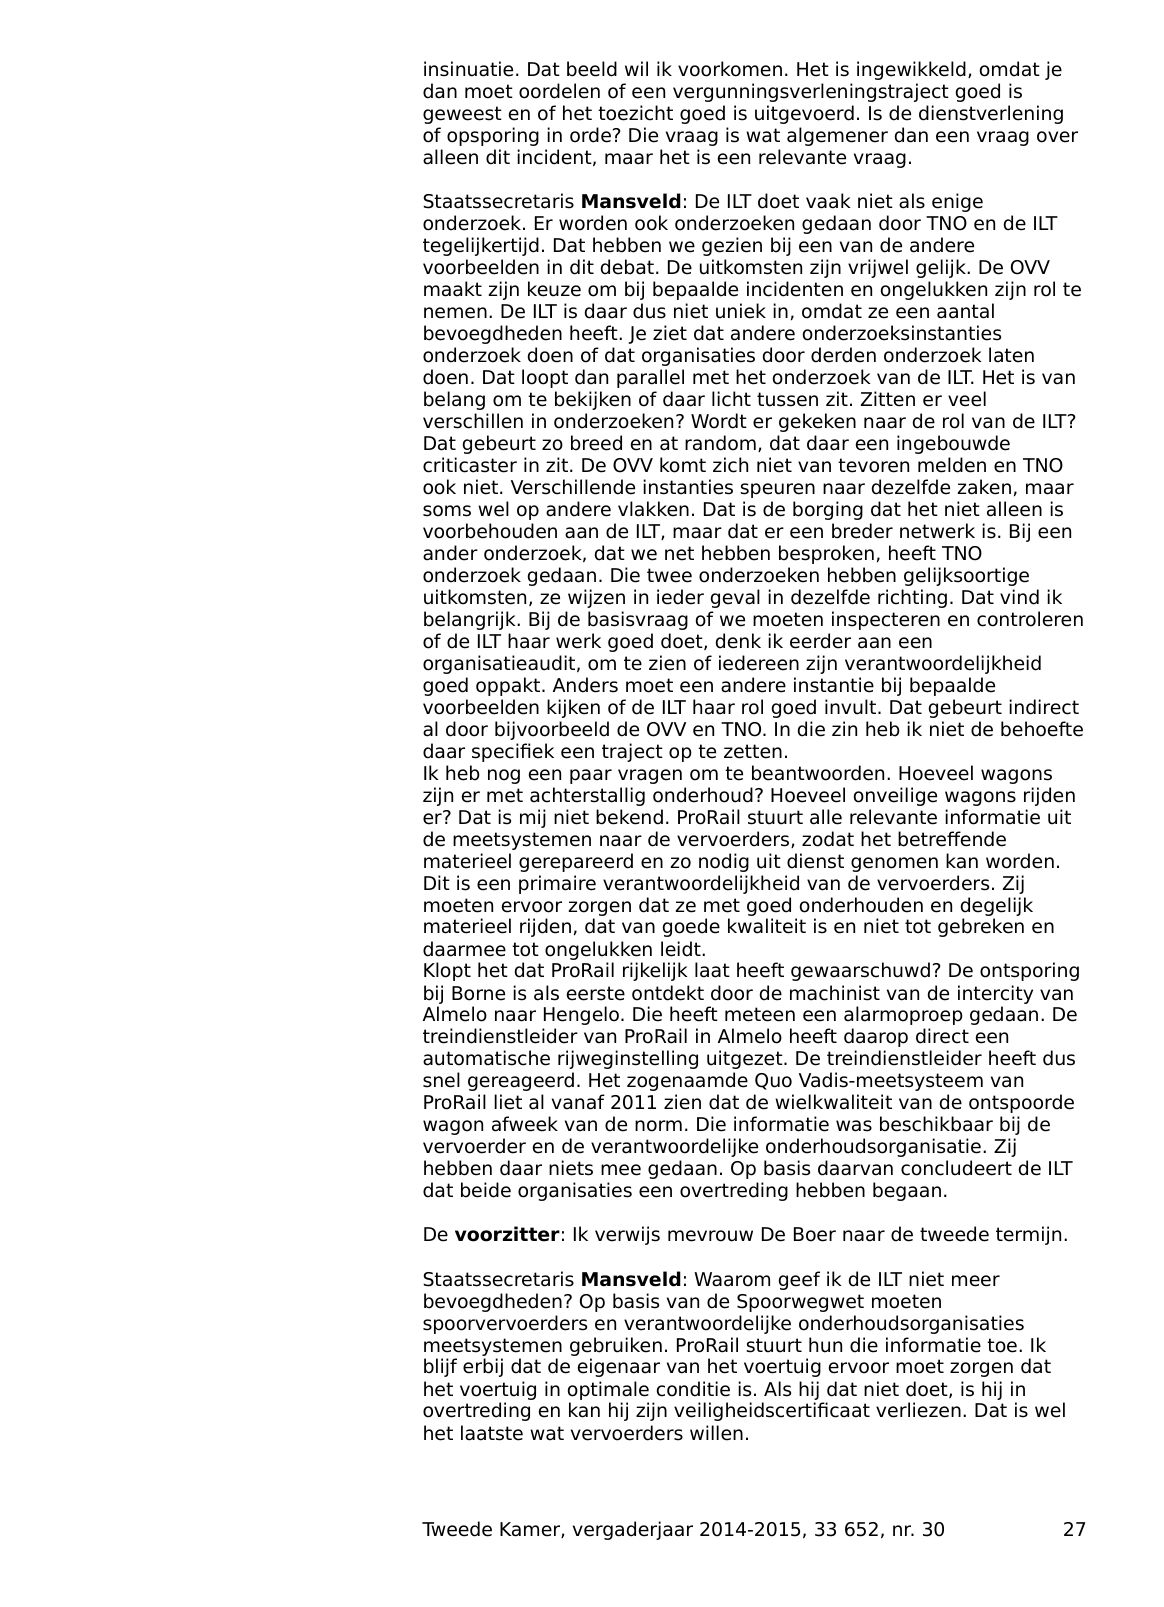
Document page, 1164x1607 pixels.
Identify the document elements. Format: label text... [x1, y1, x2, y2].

text insinuatie. Dat beeld wil ik voorkomen. Het is ingewikkeld, omdat je dan moet oordelen of een vergunningsverleningstraject goed is geweest en of het toezicht goed is uitgevoerd. Is de dienstverlening of opsporing in orde? Die vraag is wat algemener dan een vraag over alleen dit incident, maar het is een relevante vraag. [422, 59, 1087, 169]
text Klopt het dat ProRail rijkelijk laat heeft gewaarschuwd? De ontsporing bij Borne is als eerste ontdekt door de machinist van de intercity van Almelo naar Hengelo. Die heeft meteen een alarmoproep gedaan. De treindienstleider van ProRail in Almelo heeft daarop direct een automatische rijweginstelling uitgezet. De treindienstleider heeft dus snel gereageerd. Het zogenaamde Quo Vadis-meetsysteem van ProRail liet al vanaf 2011 zien dat de wielkwaliteit van de ontspoorde wagon afweek van de norm. Die informatie was beschikbaar bij de vervoerder en de verantwoordelijke onderhoudsorganisatie. Zij hebben daar niets mee gedaan. Op basis daarvan concludeert de ILT dat beide organisaties een overtreding hebben begaan. [422, 960, 1087, 1202]
text Staatssecretaris Mansveld: De ILT doet vaak niet als enige onderzoek. Er worden ook onderzoeken gedaan door TNO en de ILT tegelijkertijd. Dat hebben we gezien bij een van de andere voorbeelden in dit debat. De uitkomsten zijn vrijwel gelijk. De OVV maakt zijn keuze om bij bepaalde incidenten en ongelukken zijn rol te nemen. De ILT is daar dus niet uniek in, omdat ze een aantal bevoegdheden heeft. Je ziet dat andere onderzoeksinstanties onderzoek doen of dat organisaties door derden onderzoek laten doen. Dat loopt dan parallel met het onderzoek van de ILT. Het is van belang om te bekijken of daar licht tussen zit. Zitten er veel verschillen in onderzoeken? Wordt er gekeken naar de rol van de ILT? Dat gebeurt zo breed en at random, dat daar een ingebouwde criticaster in zit. De OVV komt zich niet van tevoren melden en TNO ook niet. Verschillende instanties speuren naar dezelfde zaken, maar soms wel op andere vlakken. Dat is de borging dat het niet alleen is voorbehouden aan de ILT, maar dat er een breder netwerk is. Bij een ander onderzoek, dat we net hebben besproken, heeft TNO onderzoek gedaan. Die twee onderzoeken hebben gelijksoortige uitkomsten, ze wijzen in ieder geval in dezelfde richting. Dat vind ik belangrijk. Bij de basisvraag of we moeten inspecteren en controleren of de ILT haar werk goed doet, denk ik eerder aan een organisatieaudit, om te zien of iedereen zijn verantwoordelijkheid goed oppakt. Anders moet een andere instantie bij bepaalde voorbeelden kijken of de ILT haar rol goed invult. Dat gebeurt indirect al door bijvoorbeeld de OVV en TNO. In die zin heb ik niet de behoefte daar specifiek een traject op te zetten. [422, 191, 1087, 763]
text De voorzitter: Ik verwijs mevrouw De Boer naar de tweede termijn. [422, 1224, 1087, 1246]
text Staatssecretaris Mansveld: Waarom geef ik de ILT niet meer bevoegdheden? Op basis van de Spoorwegwet moeten spoorvervoerders en verantwoordelijke onderhoudsorganisaties meetsystemen gebruiken. ProRail stuurt hun die informatie toe. Ik blijf erbij dat de eigenaar van het voertuig ervoor moet zorgen dat het voertuig in optimale conditie is. Als hij dat niet doet, is hij in overtreding en kan hij zijn veiligheidscertificaat verliezen. Dat is wel het laatste wat vervoerders willen. [422, 1268, 1087, 1444]
text Ik heb nog een paar vragen om te beantwoorden. Hoeveel wagons zijn er met achterstallig onderhoud? Hoeveel onveilige wagons rijden er? Dat is mij niet bekend. ProRail stuurt alle relevante informatie uit de meetsystemen naar de vervoerders, zodat het betreffende materieel gerepareerd en zo nodig uit dienst genomen kan worden. Dit is een primaire verantwoordelijkheid van de vervoerders. Zij moeten ervoor zorgen dat ze met goed onderhouden en degelijk materieel rijden, dat van goede kwaliteit is en niet tot gebreken en daarmee tot ongelukken leidt. [422, 763, 1087, 960]
